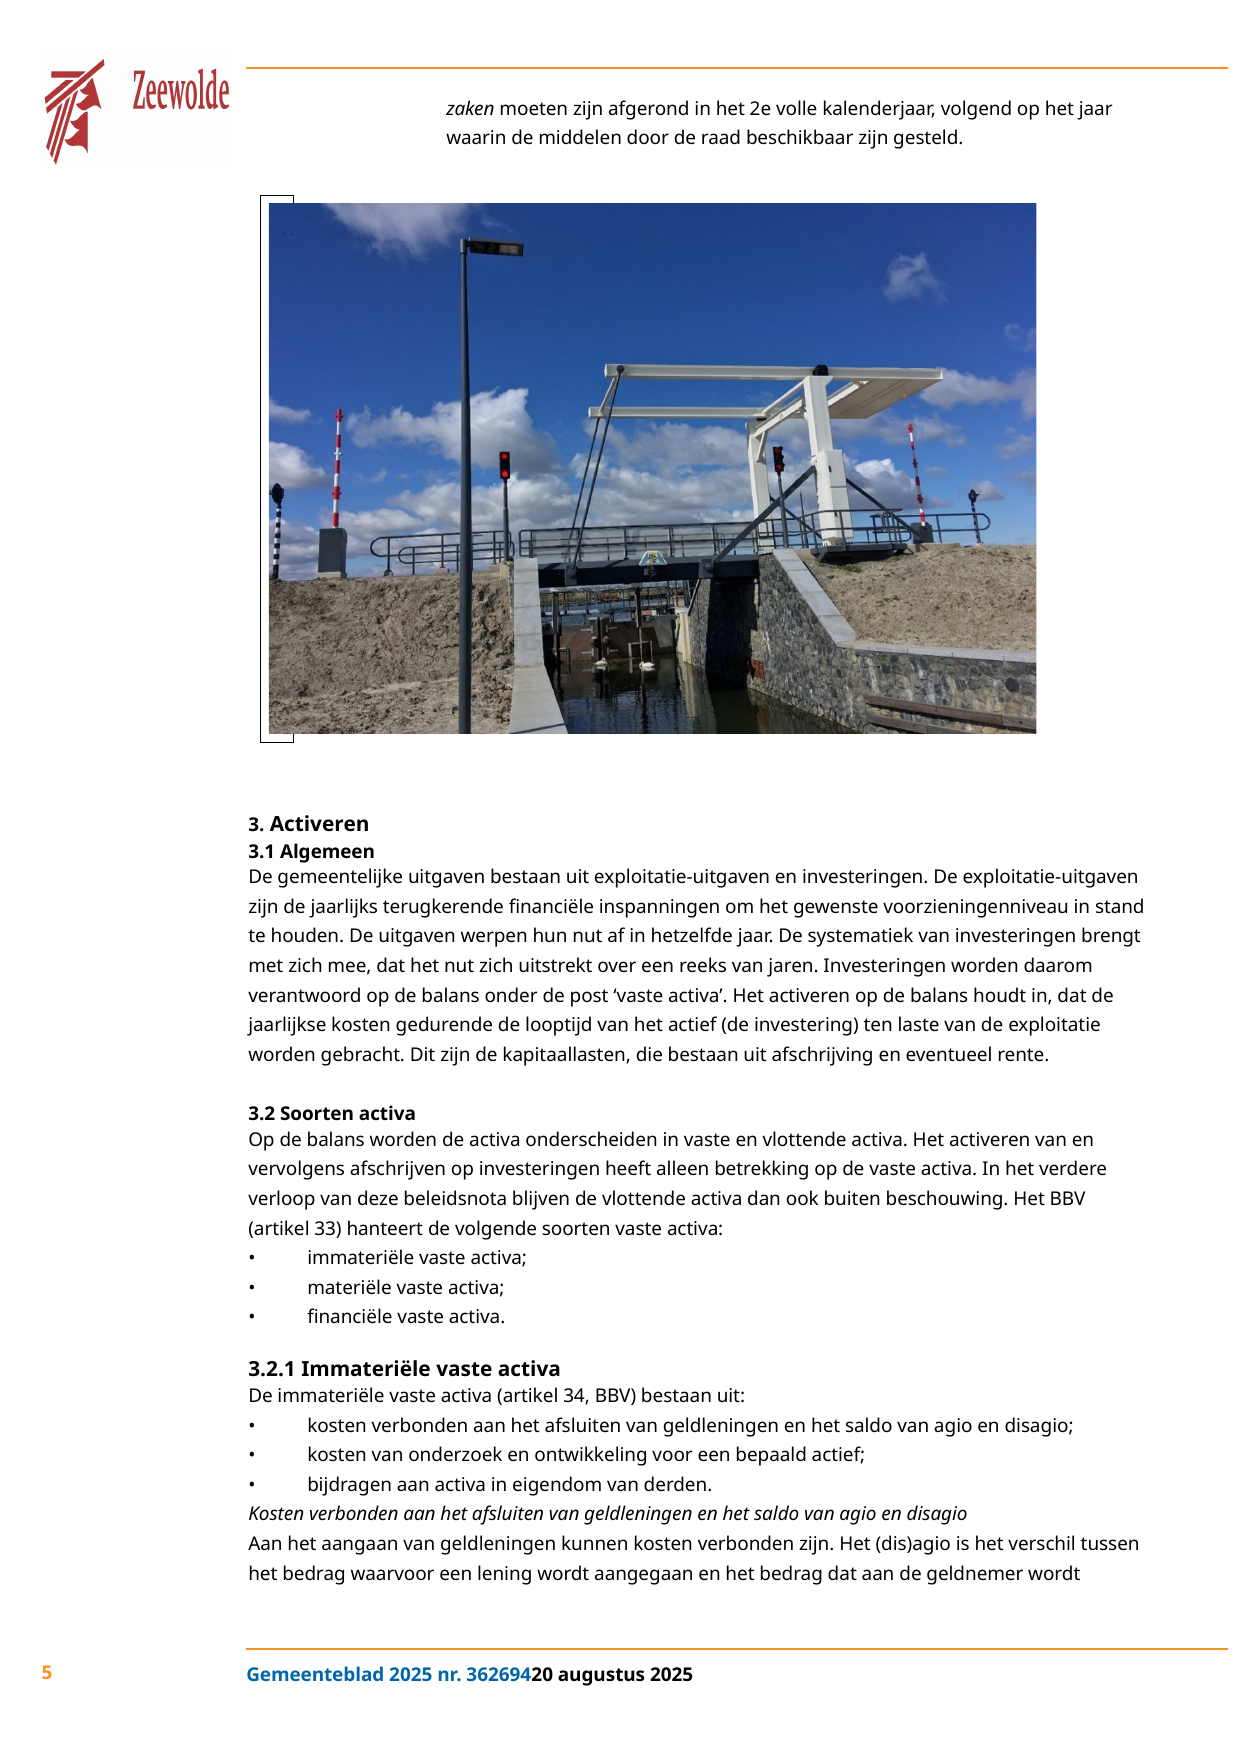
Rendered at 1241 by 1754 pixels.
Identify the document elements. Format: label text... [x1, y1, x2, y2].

list kosten van onderzoek en ontwikkeling voor een bepaald actief; [248, 1441, 1152, 1467]
list immateriële vaste activa; [248, 1244, 1152, 1270]
list financiële vaste activa. [248, 1303, 1152, 1329]
table_cell zaken moeten zijn afgerond in het 2e volle kalenderjaar, volgend op het jaar waarin de middelen door de raad beschikbaar zijn gesteld. [446, 95, 1152, 150]
list bijdragen aan activa in eigendom van derden. [248, 1471, 1152, 1497]
text 3.2 Soorten activa [248, 1100, 1152, 1126]
text 3.2.1 Immateriële vaste activa [248, 1354, 1152, 1382]
text 3. Activeren [248, 809, 1152, 838]
picture [41, 47, 231, 172]
text 3.1 Algemeen [248, 838, 1152, 863]
text Kosten verbonden aan het afsluiten van geldleningen en het saldo van agio en disagio [248, 1501, 1152, 1526]
table_cell [248, 95, 446, 150]
list kosten verbonden aan het afsluiten van geldleningen en het saldo van agio en disagio; [248, 1412, 1152, 1438]
text Aan het aangaan van geldleningen kunnen kosten verbonden zijn. Het (dis)agio is het verschil tussen het bedrag waarvoor een lening wordt aangegaan en het bedrag dat aan de geldnemer wordt [248, 1530, 1152, 1586]
text Op de balans worden de activa onderscheiden in vaste en vlottende activa. Het activeren van en vervolgens afschrijven op investeringen heeft alleen betrekking op de vaste activa. In het verdere verloop van deze beleidsnota blijven de vlottende activa dan ook buiten beschouwing. Het BBV (artikel 33) hanteert de volgende soorten vaste activa: [248, 1126, 1152, 1240]
text De immateriële vaste activa (artikel 34, BBV) bestaan uit: [248, 1382, 1152, 1408]
list materiële vaste activa; [248, 1274, 1152, 1299]
picture [268, 203, 1037, 734]
text De gemeentelijke uitgaven bestaan uit exploitatie-uitgaven en investeringen. De exploitatie-uitgaven zijn de jaarlijks terugkerende financiële inspanningen om het gewenste voorzieningenniveau in stand te houden. De uitgaven werpen hun nut af in hetzelfde jaar. De systematiek van investeringen brengt met zich mee, dat het nut zich uitstrekt over een reeks van jaren. Investeringen worden daarom verantwoord op de balans onder de post ‘vaste activa’. Het activeren op de balans houdt in, dat de jaarlijkse kosten gedurende de looptijd van het actief (de investering) ten laste van de exploitatie worden gebracht. Dit zijn de kapitaallasten, die bestaan uit afschrijving en eventueel rente. [248, 863, 1152, 1067]
